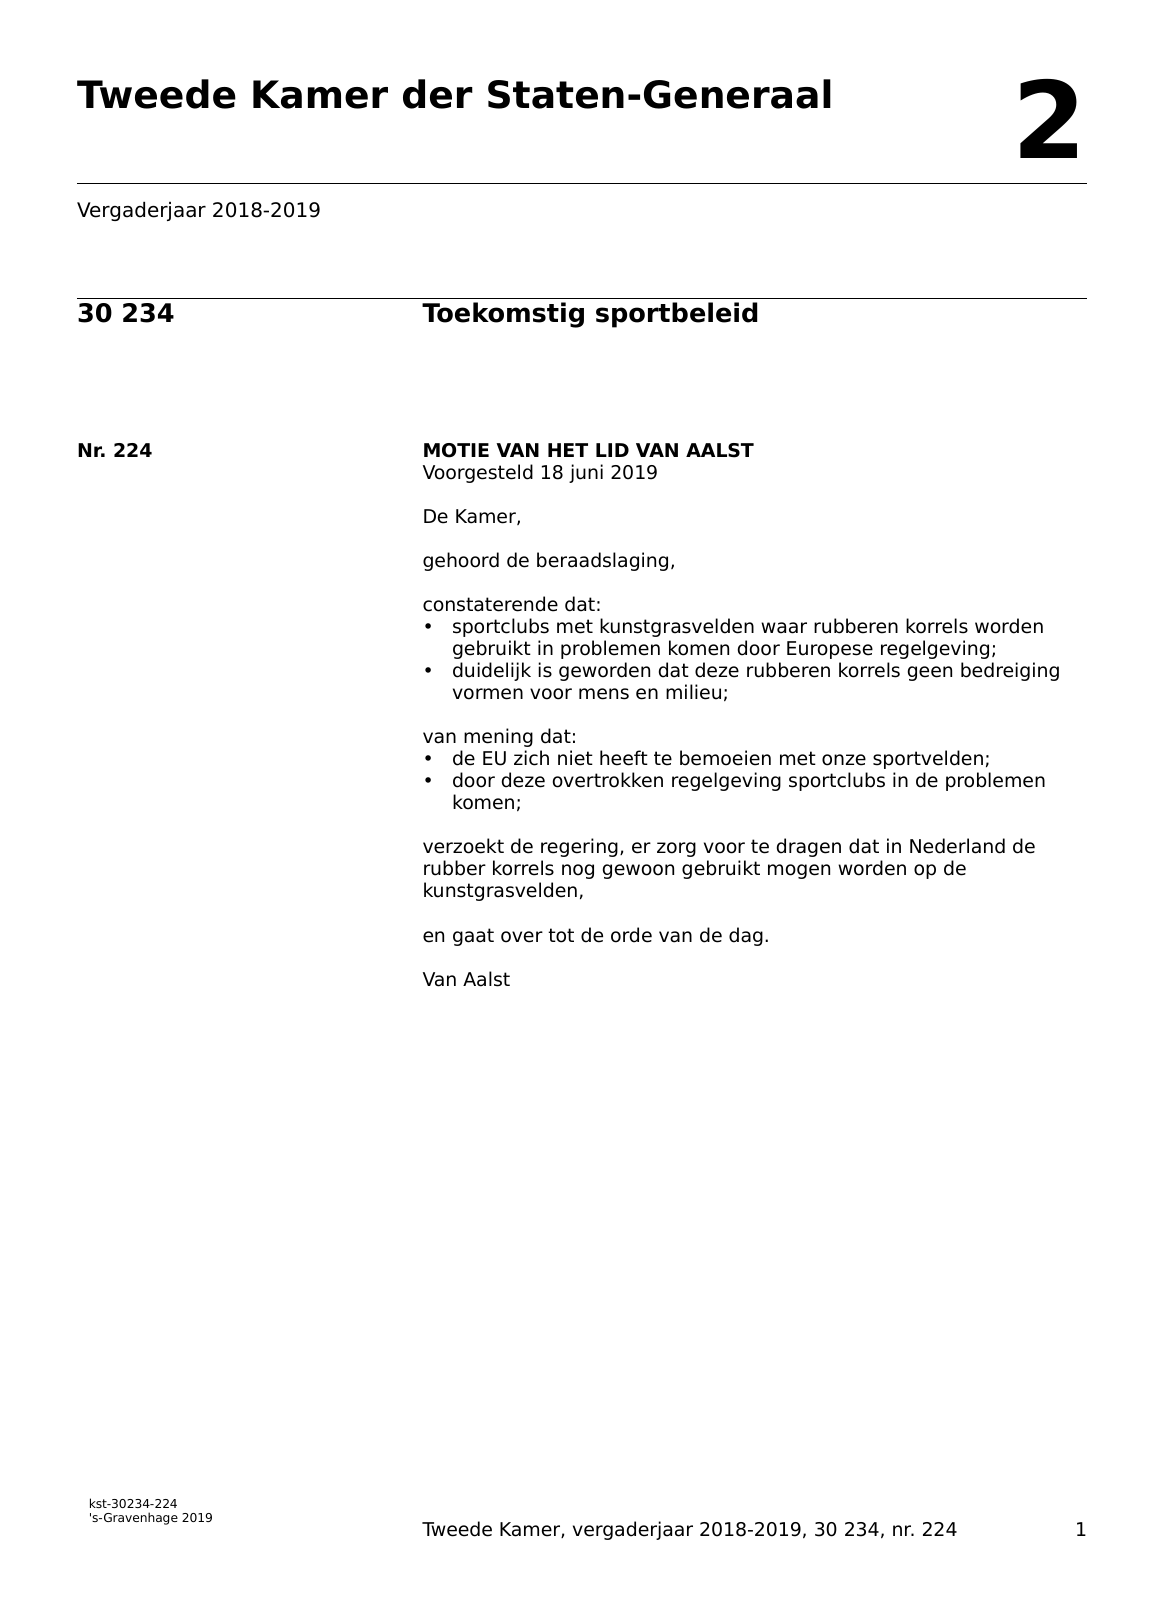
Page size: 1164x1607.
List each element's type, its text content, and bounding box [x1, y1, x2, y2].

text • door deze overtrokken regelgeving sportclubs in de problemen komen; [422, 770, 1087, 814]
text verzoekt de regering, er zorg voor te dragen dat in Nederland de rubber korrels nog gewoon gebruikt mogen worden op de kunstgrasvelden, [422, 836, 1087, 902]
text constaterende dat: [422, 594, 1087, 616]
text van mening dat: [422, 726, 1087, 748]
table_cell Vergaderjaar 2018-2019 [77, 184, 1087, 298]
text 's-Gravenhage 2019 [88, 1511, 323, 1525]
text • duidelijk is geworden dat deze rubberen korrels geen bedreiging vormen voor mens en milieu; [422, 660, 1087, 704]
table_header 2 [886, 59, 1087, 183]
text gehoord de beraadslaging, [422, 550, 1087, 572]
text De Kamer, [422, 506, 1087, 528]
text Voorgesteld 18 juni 2019 [422, 462, 1087, 484]
subtitle 30 234 Toekomstig sportbeleid [77, 299, 1087, 329]
text en gaat over tot de orde van de dag. [422, 924, 1087, 946]
table_header Tweede Kamer der Staten-Generaal [77, 59, 886, 183]
text Van Aalst [422, 969, 1087, 991]
text • sportclubs met kunstgrasvelden waar rubberen korrels worden gebruikt in problemen komen door Europese regelgeving; [422, 616, 1087, 660]
text kst-30234-224 [88, 1497, 323, 1511]
subtitle Nr. 224 MOTIE VAN HET LID VAN AALST [77, 440, 1087, 462]
text • de EU zich niet heeft te bemoeien met onze sportvelden; [422, 748, 1087, 770]
